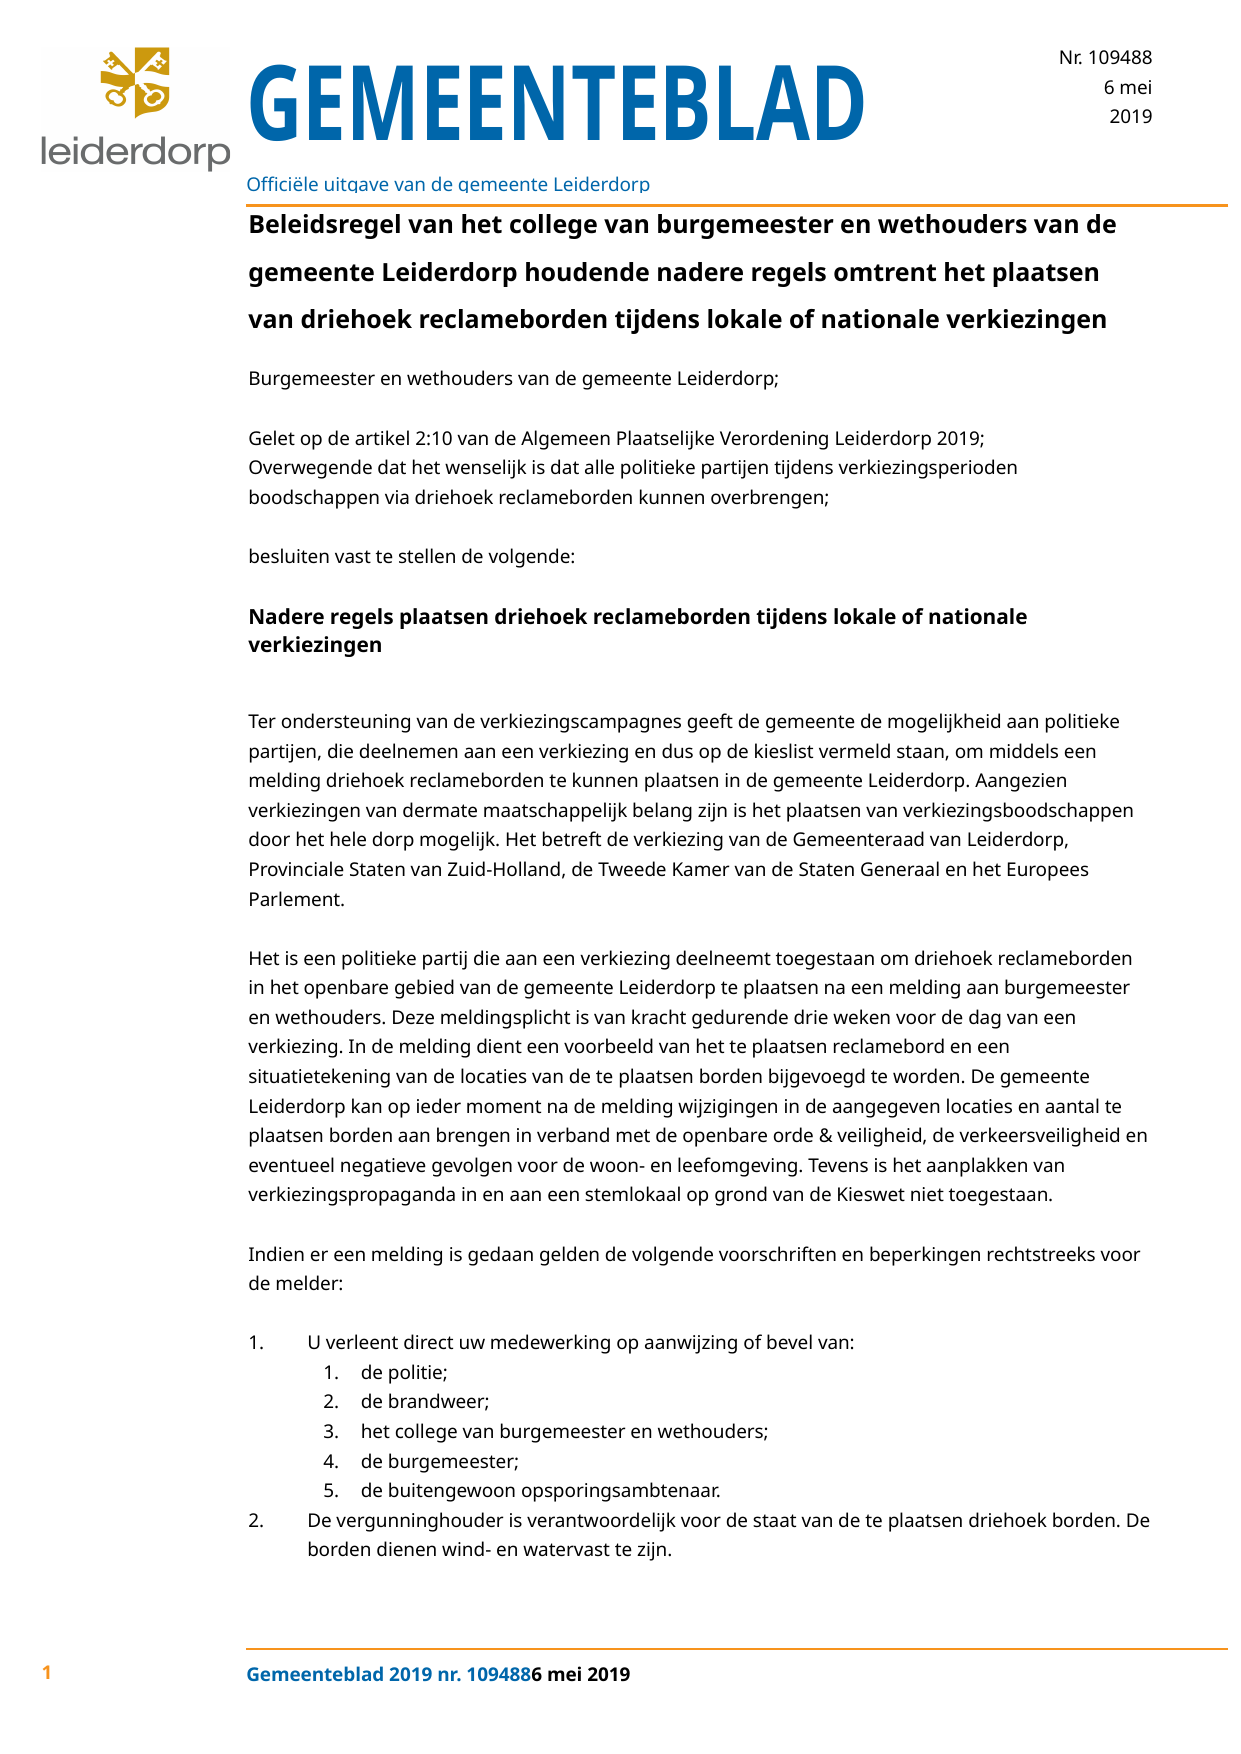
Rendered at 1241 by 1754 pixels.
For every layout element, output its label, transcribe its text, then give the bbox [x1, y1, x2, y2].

text Nadere regels plaatsen driehoek reclameborden tijdens lokale of nationale verkiezingen [248, 602, 1152, 659]
list U verleent direct uw medewerking op aanwijzing of bevel van: [248, 1329, 1152, 1355]
text Beleidsregel van het college van burgemeester en wethouders van de gemeente Leiderdorp houdende nadere regels omtrent het plaatsen van driehoek reclameborden tijdens lokale of nationale verkiezingen [248, 207, 1152, 336]
picture [41, 47, 231, 172]
text Ter ondersteuning van de verkiezingscampagnes geeft de gemeente de mogelijkheid aan politieke partijen, die deelnemen aan een verkiezing en dus op de kieslist vermeld staan, om middels een melding driehoek reclameborden te kunnen plaatsen in de gemeente Leiderdorp. Aangezien verkiezingen van dermate maatschappelijk belang zijn is het plaatsen van verkiezingsboodschappen door het hele dorp mogelijk. Het betreft de verkiezing van de Gemeenteraad van Leiderdorp, Provinciale Staten van Zuid-Holland, de Tweede Kamer van de Staten Generaal en het Europees Parlement. [248, 708, 1152, 912]
text Indien er een melding is gedaan gelden de volgende voorschriften en beperkingen rechtstreeks voor de melder: [248, 1241, 1152, 1296]
list het college van burgemeester en wethouders; [323, 1418, 1152, 1444]
text Burgemeester en wethouders van de gemeente Leiderdorp; [248, 366, 1152, 391]
list de brandweer; [323, 1389, 1152, 1414]
text Het is een politieke partij die aan een verkiezing deelneemt toegestaan om driehoek reclameborden in het openbare gebied van de gemeente Leiderdorp te plaatsen na een melding aan burgemeester en wethouders. Deze meldingsplicht is van kracht gedurende drie weken voor de dag van een verkiezing. In de melding dient een voorbeeld van het te plaatsen reclamebord en een situatietekening van de locaties van de te plaatsen borden bijgevoegd te worden. De gemeente Leiderdorp kan op ieder moment na de melding wijzigingen in de aangegeven locaties en aantal te plaatsen borden aan brengen in verband met de openbare orde & veiligheid, de verkeersveiligheid en eventueel negatieve gevolgen voor de woon- en leefomgeving. Tevens is het aanplakken van verkiezingspropaganda in en aan een stemlokaal op grond van de Kieswet niet toegestaan. [248, 945, 1152, 1207]
list de politie; [323, 1359, 1152, 1385]
text Gelet op de artikel 2:10 van de Algemeen Plaatselijke Verordening Leiderdorp 2019; [248, 425, 1152, 450]
list de buitengewoon opsporingsambtenaar. [323, 1477, 1152, 1503]
text besluiten vast te stellen de volgende: [248, 543, 1152, 569]
list De vergunninghouder is verantwoordelijk voor de staat van de te plaatsen driehoek borden. De borden dienen wind- en watervast te zijn. [248, 1507, 1152, 1562]
text Overwegende dat het wenselijk is dat alle politieke partijen tijdens verkiezingsperioden boodschappen via driehoek reclameborden kunnen overbrengen; [248, 454, 1152, 509]
list de burgemeester; [323, 1448, 1152, 1474]
